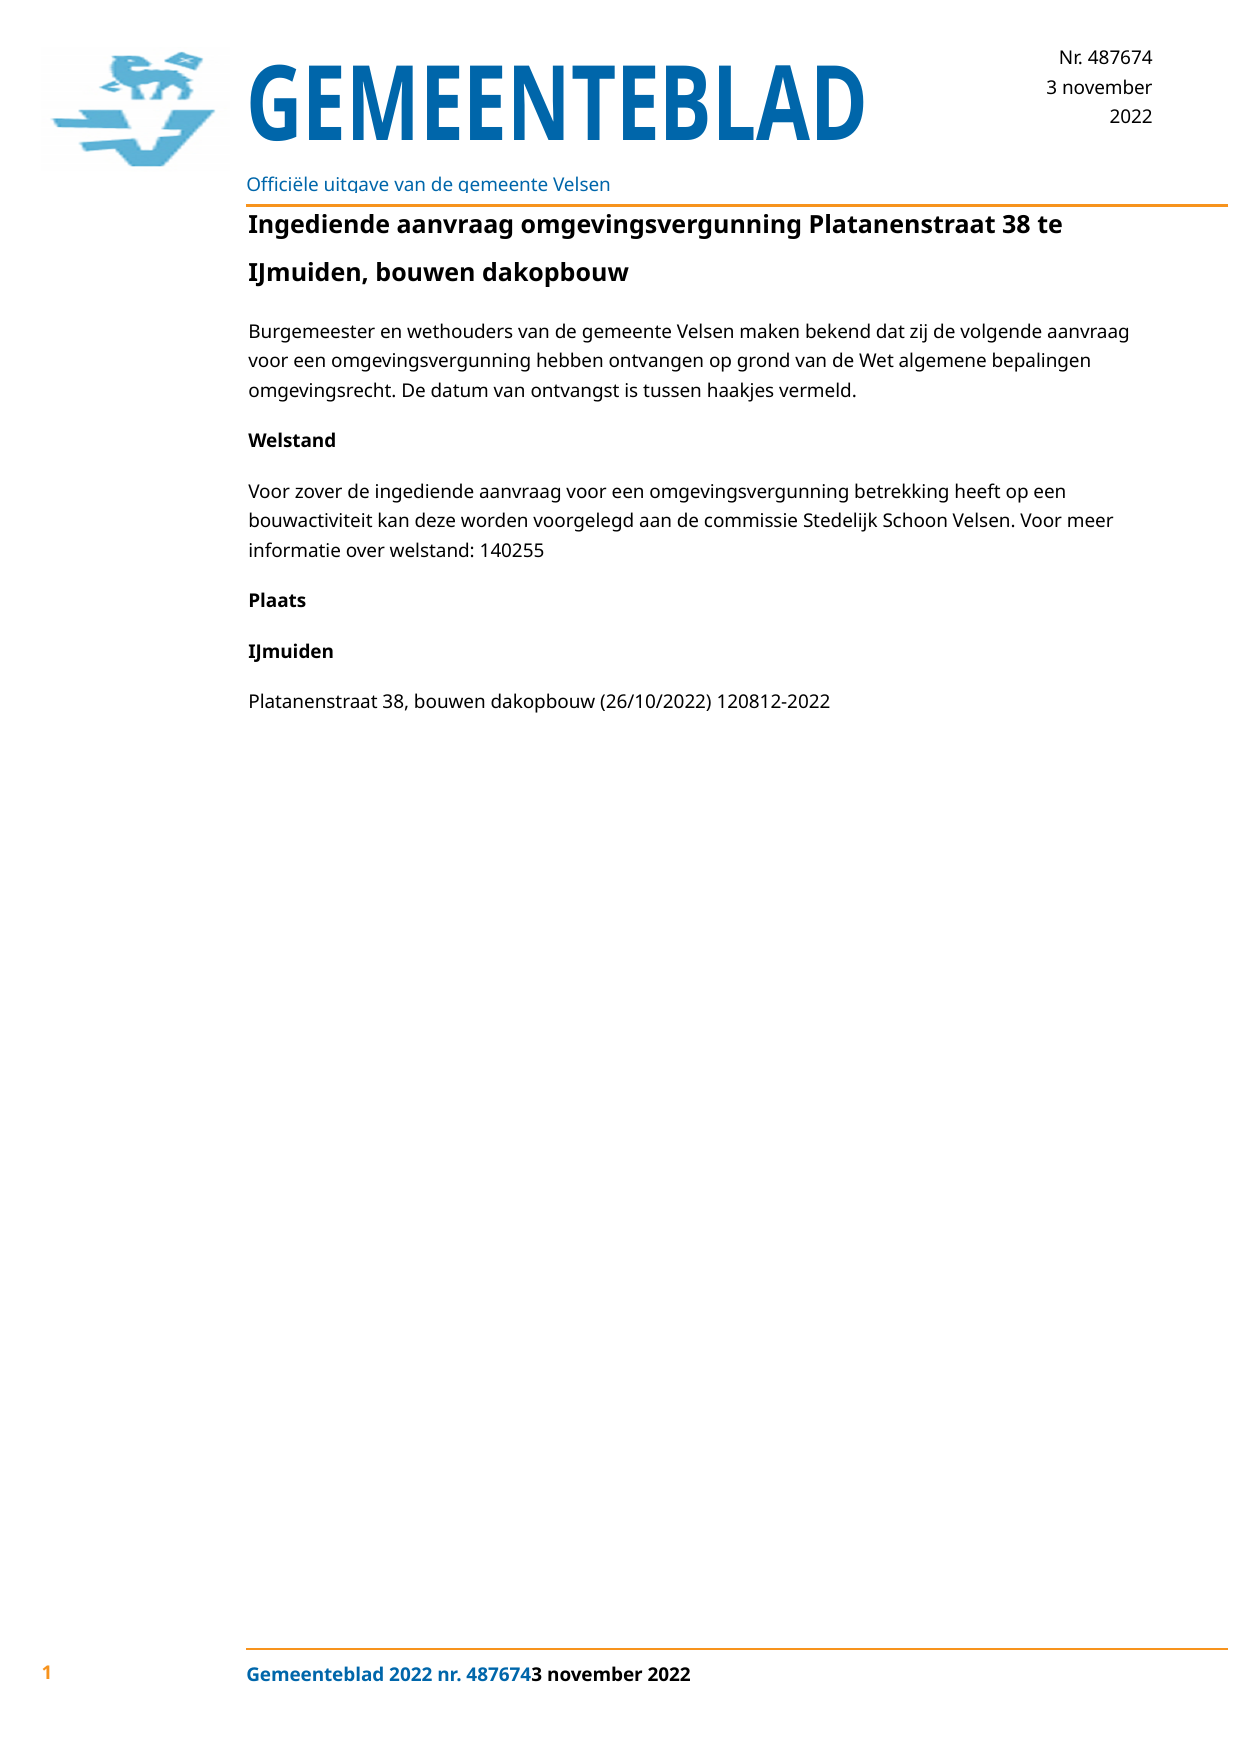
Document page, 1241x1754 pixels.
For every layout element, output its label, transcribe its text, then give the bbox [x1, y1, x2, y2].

text Plaats [248, 587, 1152, 613]
text Burgemeester en wethouders van de gemeente Velsen maken bekend dat zij de volgende aanvraag voor een omgevingsvergunning hebben ontvangen op grond van de Wet algemene bepalingen omgevingsrecht. De datum van ontvangst is tussen haakjes vermeld. [248, 318, 1152, 403]
text Platanenstraat 38, bouwen dakopbouw (26/10/2022) 120812-2022 [248, 688, 1152, 714]
text Welstand [248, 427, 1152, 453]
text Voor zover de ingediende aanvraag voor een omgevingsvergunning betrekking heeft op een bouwactiviteit kan deze worden voorgelegd aan de commissie Stedelijk Schoon Velsen. Voor meer informatie over welstand: 140255 [248, 478, 1152, 563]
text IJmuiden [248, 638, 1152, 664]
picture [41, 47, 231, 172]
text Ingediende aanvraag omgevingsvergunning Platanenstraat 38 te IJmuiden, bouwen dakopbouw [248, 207, 1152, 288]
